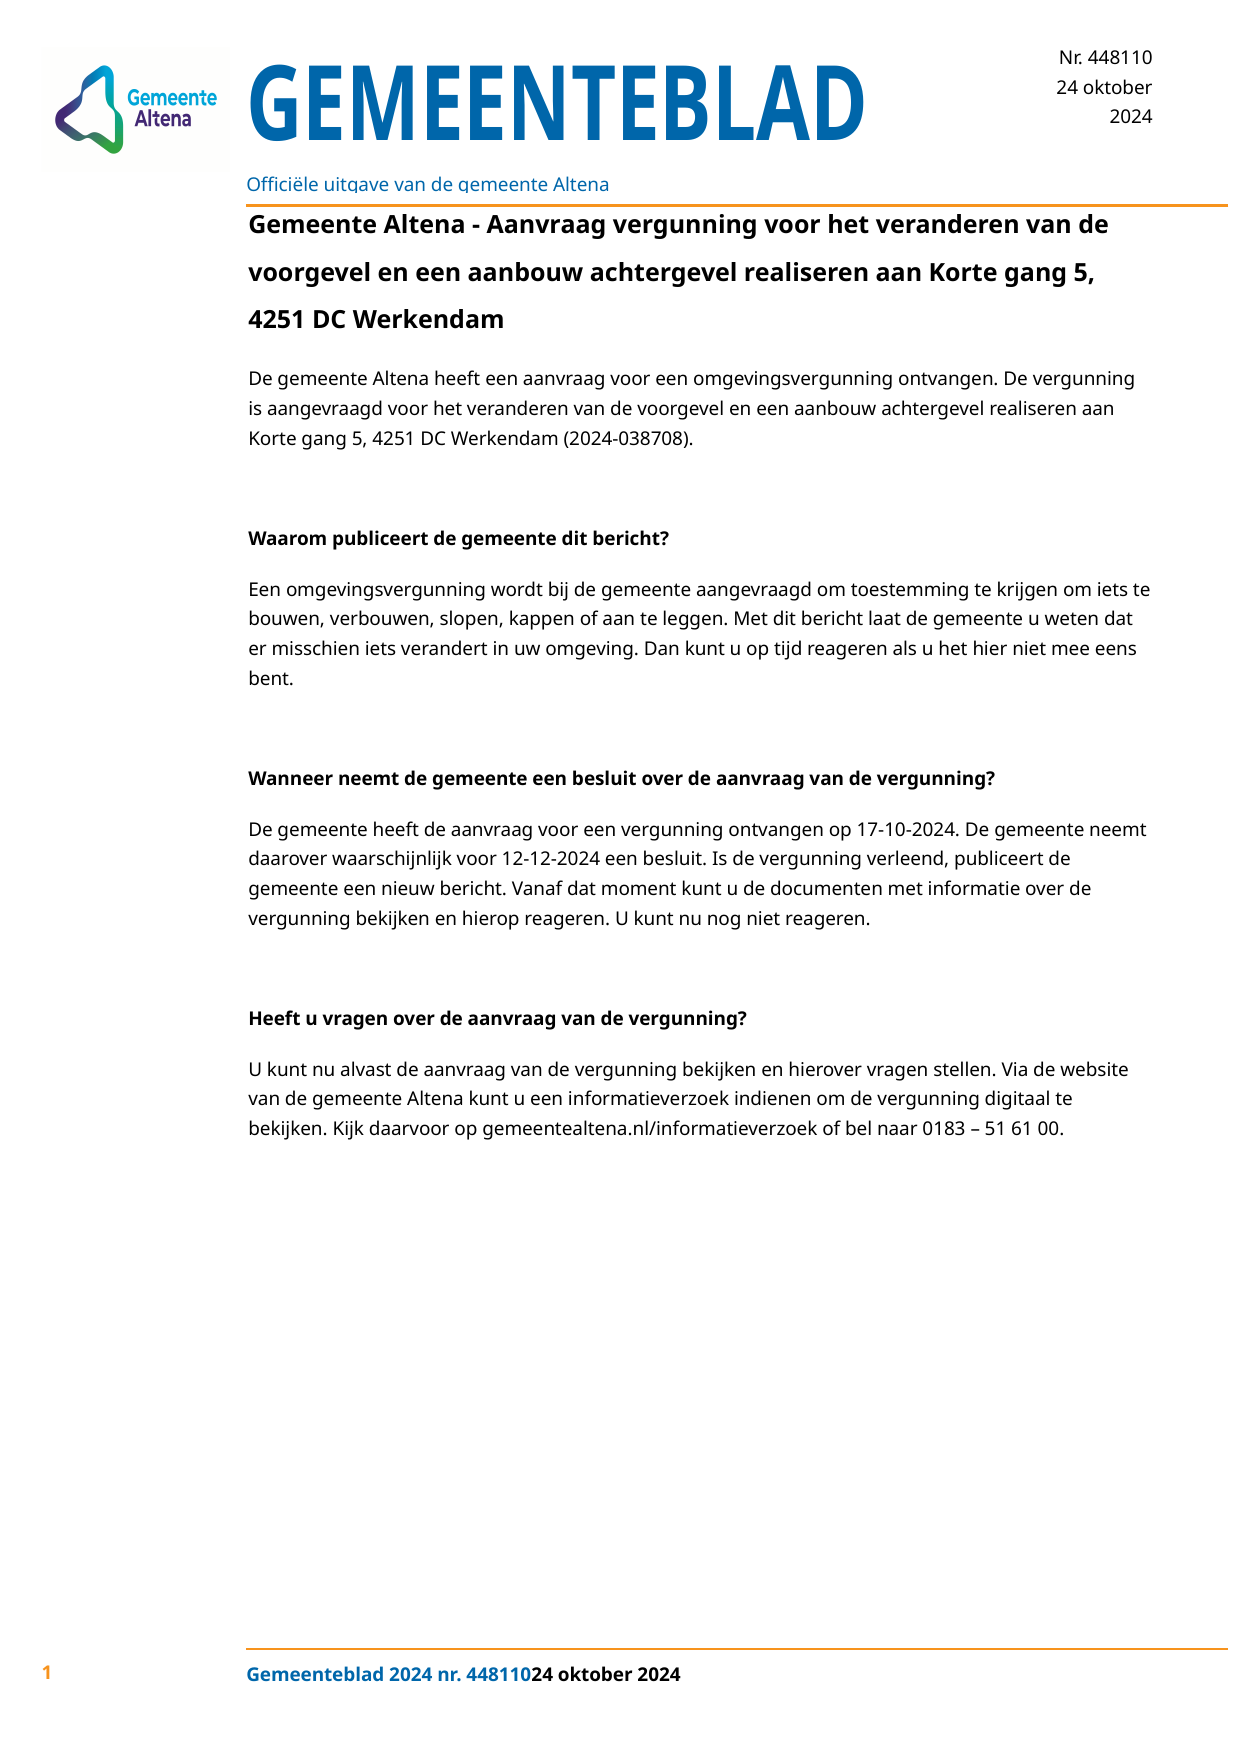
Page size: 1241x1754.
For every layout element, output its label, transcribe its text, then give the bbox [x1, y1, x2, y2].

text U kunt nu alvast de aanvraag van de vergunning bekijken en hierover vragen stellen. Via de website van de gemeente Altena kunt u een informatieverzoek indienen om de vergunning digitaal te bekijken. Kijk daarvoor op gemeentealtena.nl/informatieverzoek of bel naar 0183 – 51 61 00. [248, 1056, 1152, 1141]
text Heeft u vragen over de aanvraag van de vergunning? [248, 1006, 1152, 1031]
text De gemeente heeft de aanvraag voor een vergunning ontvangen op 17-10-2024. De gemeente neemt daarover waarschijnlijk voor 12-12-2024 een besluit. Is de vergunning verleend, publiceert de gemeente een nieuw bericht. Vanaf dat moment kunt u de documenten met informatie over de vergunning bekijken en hierop reageren. U kunt nu nog niet reageren. [248, 816, 1152, 930]
text Een omgevingsvergunning wordt bij de gemeente aangevraagd om toestemming te krijgen om iets te bouwen, verbouwen, slopen, kappen of aan te leggen. Met dit bericht laat de gemeente u weten dat er misschien iets verandert in uw omgeving. Dan kunt u op tijd reageren als u het hier niet mee eens bent. [248, 576, 1152, 690]
picture [41, 47, 231, 172]
text Waarom publiceert de gemeente dit bericht? [248, 526, 1152, 551]
text Gemeente Altena - Aanvraag vergunning voor het veranderen van de voorgevel en een aanbouw achtergevel realiseren aan Korte gang 5, 4251 DC Werkendam [248, 207, 1152, 336]
text De gemeente Altena heeft een aanvraag voor een omgevingsvergunning ontvangen. De vergunning is aangevraagd voor het veranderen van de voorgevel en een aanbouw achtergevel realiseren aan Korte gang 5, 4251 DC Werkendam (2024-038708). [248, 366, 1152, 450]
text Wanneer neemt de gemeente een besluit over de aanvraag van de vergunning? [248, 766, 1152, 791]
